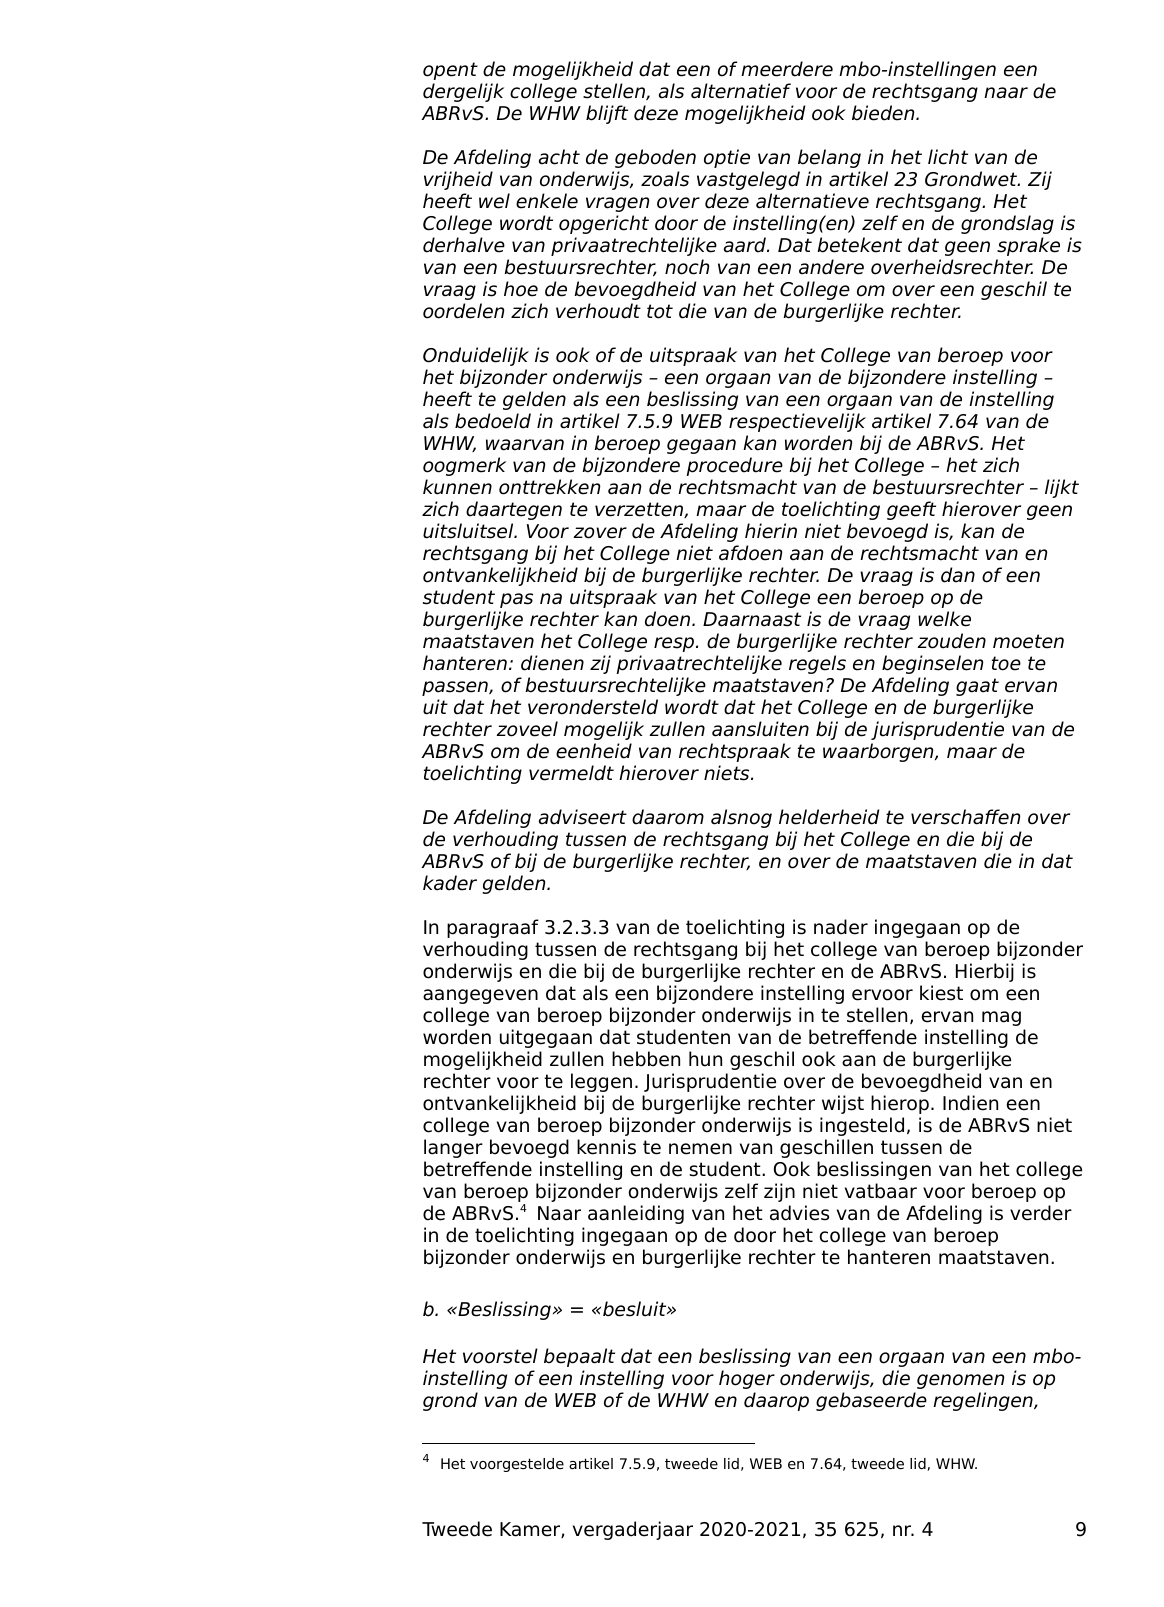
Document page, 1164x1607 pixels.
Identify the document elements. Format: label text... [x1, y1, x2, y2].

text Het voorgestelde artikel 7.5.9, tweede lid, WEB en 7.64, tweede lid, WHW. [422, 1452, 1087, 1474]
text Het voorstel bepaalt dat een beslissing van een orgaan van een mbo-instelling of een instelling voor hoger onderwijs, die genomen is op grond van de WEB of de WHW en daarop gebaseerde regelingen, [422, 1346, 1087, 1412]
text In paragraaf 3.2.3.3 van de toelichting is nader ingegaan op de verhouding tussen de rechtsgang bij het college van beroep bijzonder onderwijs en die bij de burgerlijke rechter en de ABRvS. Hierbij is aangegeven dat als een bijzondere instelling ervoor kiest om een college van beroep bijzonder onderwijs in te stellen, ervan mag worden uitgegaan dat studenten van de betreffende instelling de mogelijkheid zullen hebben hun geschil ook aan de burgerlijke rechter voor te leggen. Jurisprudentie over de bevoegdheid van en ontvankelijkheid bij de burgerlijke rechter wijst hierop. Indien een college van beroep bijzonder onderwijs is ingesteld, is de ABRvS niet langer bevoegd kennis te nemen van geschillen tussen de betreffende instelling en de student. Ook beslissingen van het college van beroep bijzonder onderwijs zelf zijn niet vatbaar voor beroep op de ABRvS. Naar aanleiding van het advies van de Afdeling is verder in de toelichting ingegaan op de door het college van beroep bijzonder onderwijs en burgerlijke rechter te hanteren maatstaven. [422, 917, 1087, 1269]
subtitle b. «Beslissing» = «besluit» [422, 1299, 1087, 1321]
text De Afdeling acht de geboden optie van belang in het licht van de vrijheid van onderwijs, zoals vastgelegd in artikel 23 Grondwet. Zij heeft wel enkele vragen over deze alternatieve rechtsgang. Het College wordt opgericht door de instelling(en) zelf en de grondslag is derhalve van privaatrechtelijke aard. Dat betekent dat geen sprake is van een bestuursrechter, noch van een andere overheidsrechter. De vraag is hoe de bevoegdheid van het College om over een geschil te oordelen zich verhoudt tot die van de burgerlijke rechter. [422, 147, 1087, 323]
text Onduidelijk is ook of de uitspraak van het College van beroep voor het bijzonder onderwijs – een orgaan van de bijzondere instelling – heeft te gelden als een beslissing van een orgaan van de instelling als bedoeld in artikel 7.5.9 WEB respectievelijk artikel 7.64 van de WHW, waarvan in beroep gegaan kan worden bij de ABRvS. Het oogmerk van de bijzondere procedure bij het College – het zich kunnen onttrekken aan de rechtsmacht van de bestuursrechter – lijkt zich daartegen te verzetten, maar de toelichting geeft hierover geen uitsluitsel. Voor zover de Afdeling hierin niet bevoegd is, kan de rechtsgang bij het College niet afdoen aan de rechtsmacht van en ontvankelijkheid bij de burgerlijke rechter. De vraag is dan of een student pas na uitspraak van het College een beroep op de burgerlijke rechter kan doen. Daarnaast is de vraag welke maatstaven het College resp. de burgerlijke rechter zouden moeten hanteren: dienen zij privaatrechtelijke regels en beginselen toe te passen, of bestuursrechtelijke maatstaven? De Afdeling gaat ervan uit dat het verondersteld wordt dat het College en de burgerlijke rechter zoveel mogelijk zullen aansluiten bij de jurisprudentie van de ABRvS om de eenheid van rechtspraak te waarborgen, maar de toelichting vermeldt hierover niets. [422, 345, 1087, 785]
text opent de mogelijkheid dat een of meerdere mbo-instellingen een dergelijk college stellen, als alternatief voor de rechtsgang naar de ABRvS. De WHW blijft deze mogelijkheid ook bieden. [422, 59, 1087, 125]
text De Afdeling adviseert daarom alsnog helderheid te verschaffen over de verhouding tussen de rechtsgang bij het College en die bij de ABRvS of bij de burgerlijke rechter, en over de maatstaven die in dat kader gelden. [422, 807, 1087, 895]
